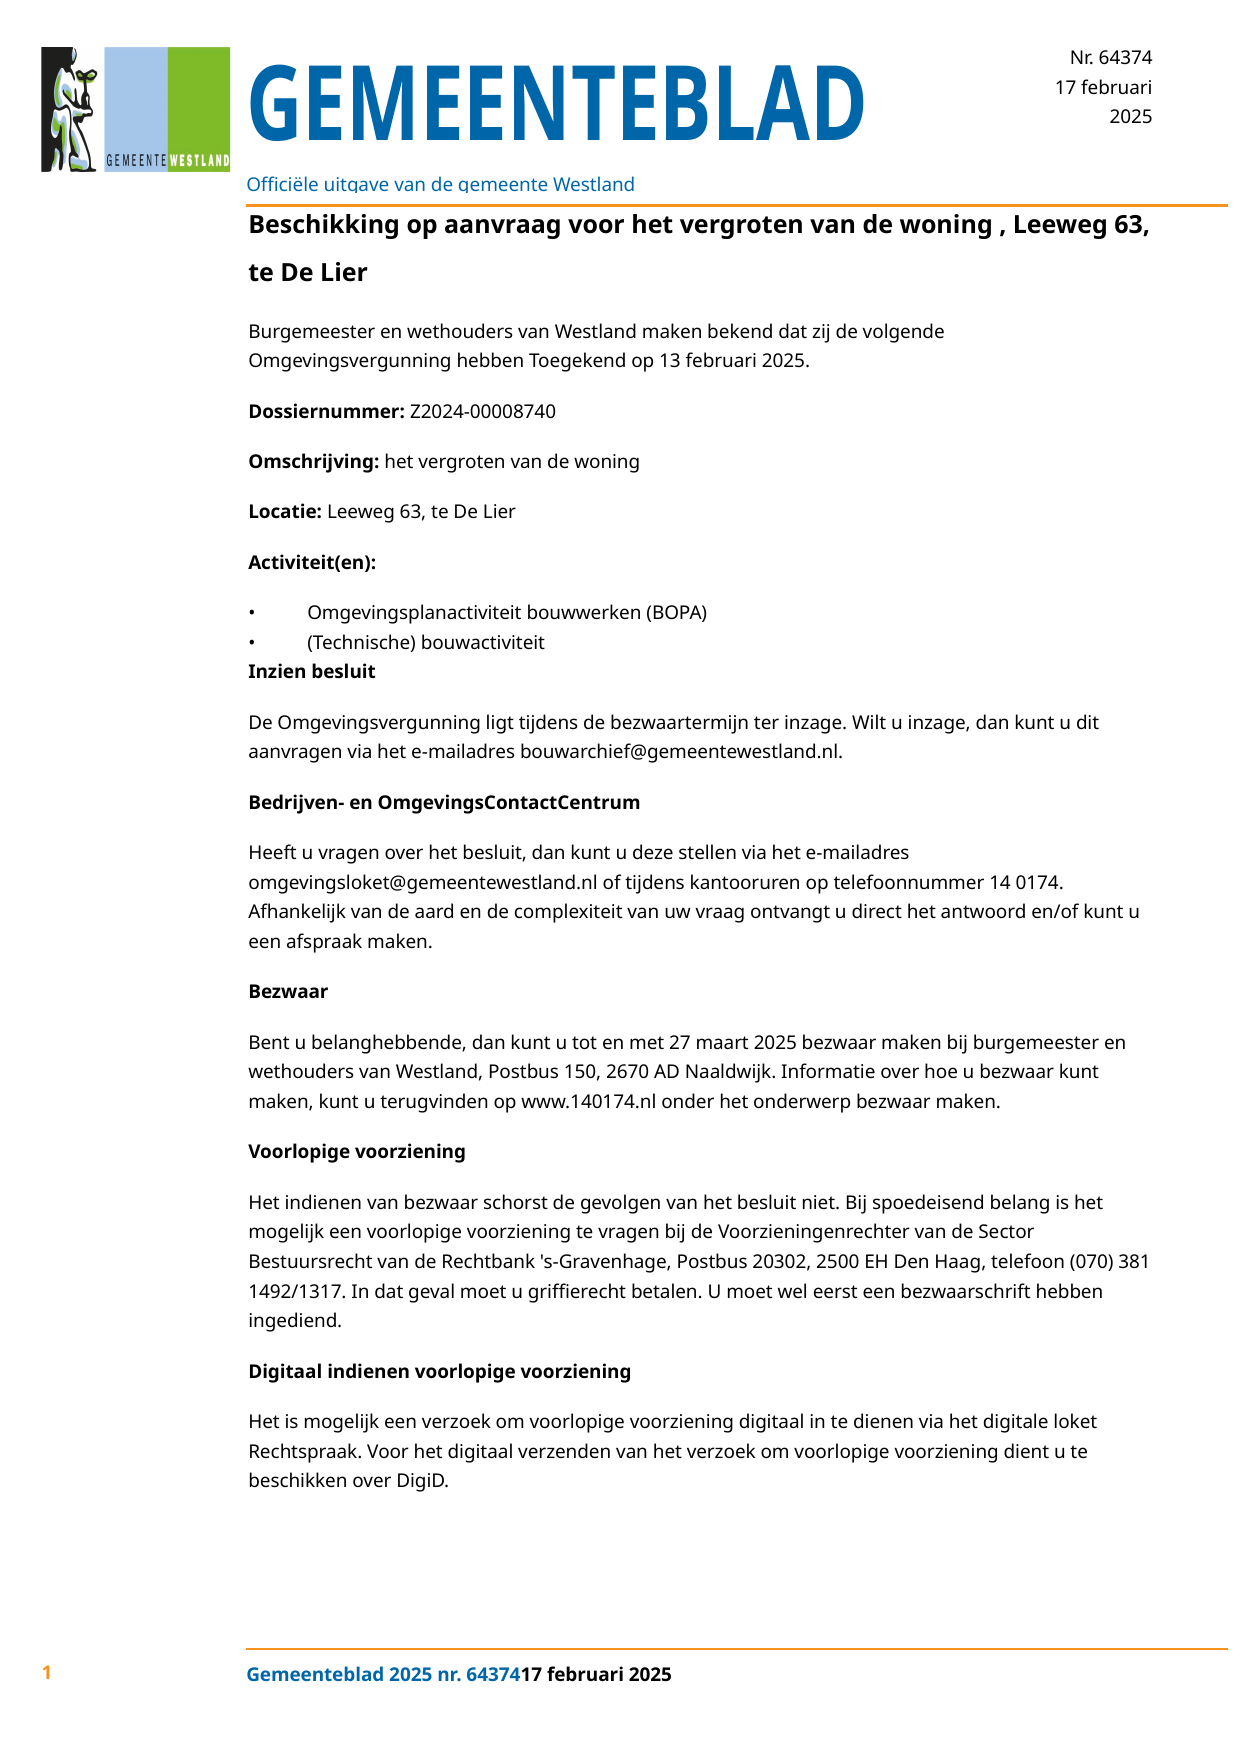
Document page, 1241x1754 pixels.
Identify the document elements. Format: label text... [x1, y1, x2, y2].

text Locatie: Leeweg 63, te De Lier [248, 499, 1152, 524]
list Omgevingsplanactiviteit bouwwerken (BOPA) [248, 599, 1152, 625]
text Bent u belanghebbende, dan kunt u tot en met 27 maart 2025 bezwaar maken bij burgemeester en wethouders van Westland, Postbus 150, 2670 AD Naaldwijk. Informatie over hoe u bezwaar kunt maken, kunt u terugvinden op www.140174.nl onder het onderwerp bezwaar maken. [248, 1029, 1152, 1114]
text Omschrijving: het vergroten van de woning [248, 448, 1152, 474]
text Voorlopige voorziening [248, 1139, 1152, 1164]
picture [41, 47, 231, 172]
text Het is mogelijk een verzoek om voorlopige voorziening digitaal in te dienen via het digitale loket Rechtspraak. Voor het digitaal verzenden van het verzoek om voorlopige voorziening dient u te beschikken over DigiD. [248, 1408, 1152, 1493]
text Beschikking op aanvraag voor het vergroten van de woning , Leeweg 63, te De Lier [248, 207, 1152, 288]
text De Omgevingsvergunning ligt tijdens de bezwaartermijn ter inzage. Wilt u inzage, dan kunt u dit aanvragen via het e-mailadres bouwarchief@gemeentewestland.nl. [248, 709, 1152, 764]
list (Technische) bouwactiviteit [248, 629, 1152, 655]
text Activiteit(en): [248, 549, 1152, 575]
text Bedrijven- en OmgevingsContactCentrum [248, 789, 1152, 815]
text Burgemeester en wethouders van Westland maken bekend dat zij de volgende Omgevingsvergunning hebben Toegekend op 13 februari 2025. [248, 318, 1152, 373]
text Het indienen van bezwaar schorst de gevolgen van het besluit niet. Bij spoedeisend belang is het mogelijk een voorlopige voorziening te vragen bij de Voorzieningenrechter van de Sector Bestuursrecht van de Rechtbank 's-Gravenhage, Postbus 20302, 2500 EH Den Haag, telefoon (070) 381 1492/1317. In dat geval moet u griffierecht betalen. U moet wel eerst een bezwaarschrift hebben ingediend. [248, 1189, 1152, 1333]
text Inzien besluit [248, 659, 1152, 684]
text Dossiernummer: Z2024-00008740 [248, 398, 1152, 424]
text Digitaal indienen voorlopige voorziening [248, 1358, 1152, 1384]
text Bezwaar [248, 979, 1152, 1004]
text Heeft u vragen over het besluit, dan kunt u deze stellen via het e-mailadres omgevingsloket@gemeentewestland.nl of tijdens kantooruren op telefoonnummer 14 0174. Afhankelijk van de aard en de complexiteit van uw vraag ontvangt u direct het antwoord en/of kunt u een afspraak maken. [248, 839, 1152, 954]
